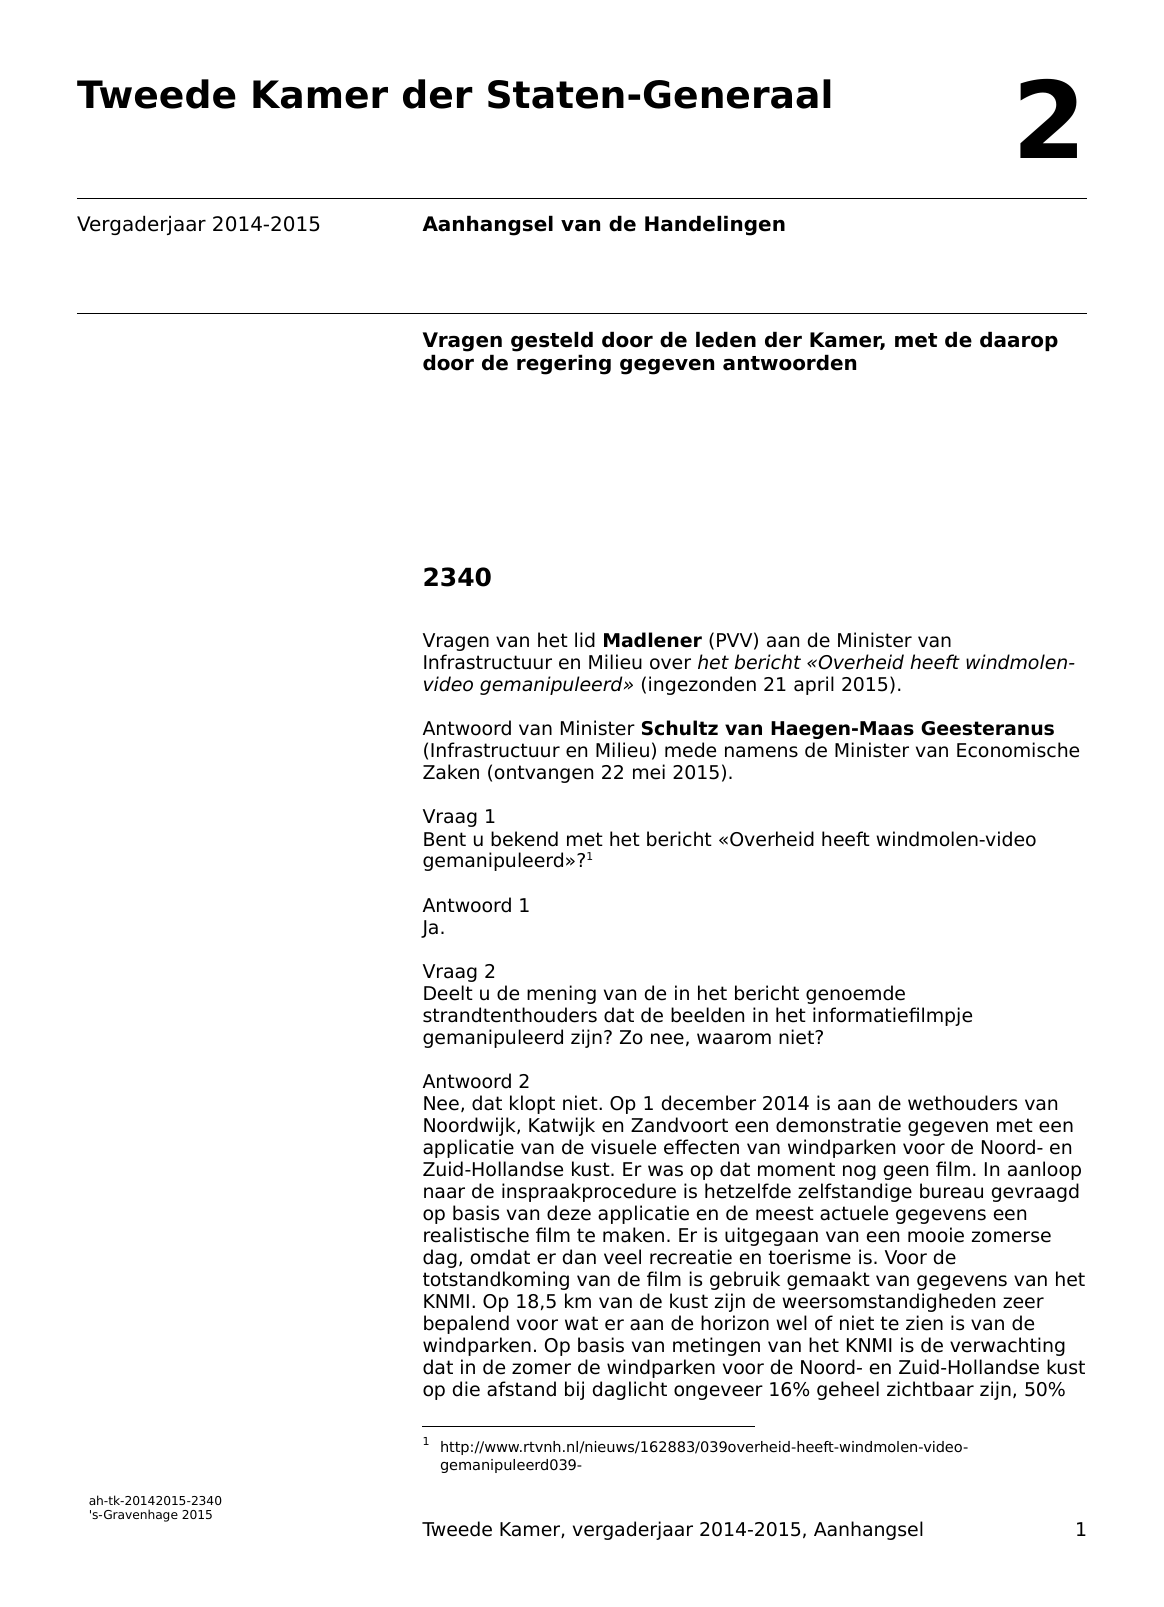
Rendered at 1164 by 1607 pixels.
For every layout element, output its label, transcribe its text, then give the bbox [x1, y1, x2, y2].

table_cell [77, 314, 422, 375]
text Antwoord van Minister Schultz van Haegen-Maas Geesteranus (Infrastructuur en Milieu) mede namens de Minister van Economische Zaken (ontvangen 22 mei 2015). [422, 718, 1087, 784]
text Antwoord 2 [422, 1071, 1087, 1093]
text 2340 [422, 563, 1087, 592]
text Deelt u de mening van de in het bericht genoemde strandtenthouders dat de beelden in het informatiefilmpje gemanipuleerd zijn? Zo nee, waarom niet? [422, 983, 1087, 1049]
table_cell Vragen gesteld door de leden der Kamer, met de daarop door de regering gegeven antwoorden [422, 314, 1087, 375]
table_cell Vergaderjaar 2014-2015 [77, 199, 422, 313]
text Vraag 2 [422, 961, 1087, 983]
text Nee, dat klopt niet. Op 1 december 2014 is aan de wethouders van Noordwijk, Katwijk en Zandvoort een demonstratie gegeven met een applicatie van de visuele effecten van windparken voor de Noord- en Zuid-Hollandse kust. Er was op dat moment nog geen film. In aanloop naar de inspraakprocedure is hetzelfde zelfstandige bureau gevraagd op basis van deze applicatie en de meest actuele gegevens een realistische film te maken. Er is uitgegaan van een mooie zomerse dag, omdat er dan veel recreatie en toerisme is. Voor de totstandkoming van de film is gebruik gemaakt van gegevens van het KNMI. Op 18,5 km van de kust zijn de weersomstandigheden zeer bepalend voor wat er aan de horizon wel of niet te zien is van de windparken. Op basis van metingen van het KNMI is de verwachting dat in de zomer de windparken voor de Noord- en Zuid-Hollandse kust op die afstand bij daglicht ongeveer 16% geheel zichtbaar zijn, 50% [422, 1093, 1087, 1401]
text http://www.rtvnh.nl/nieuws/162883/039overheid-heeft-windmolen-video-gemanipuleerd039- [422, 1435, 1087, 1474]
text ah-tk-20142015-2340 [88, 1494, 323, 1508]
text Vragen van het lid Madlener (PVV) aan de Minister van Infrastructuur en Milieu over het bericht «Overheid heeft windmolen-video gemanipuleerd» (ingezonden 21 april 2015). [422, 630, 1087, 696]
table_cell Aanhangsel van de Handelingen [422, 199, 1087, 313]
text Ja. [422, 917, 1087, 938]
table_header 2 [886, 59, 1087, 198]
text 's-Gravenhage 2015 [88, 1508, 323, 1522]
text Vraag 1 [422, 806, 1087, 828]
text Antwoord 1 [422, 894, 1087, 917]
table_header Tweede Kamer der Staten-Generaal [77, 59, 886, 198]
text Bent u bekend met het bericht «Overheid heeft windmolen-video gemanipuleerd»? [422, 828, 1087, 872]
